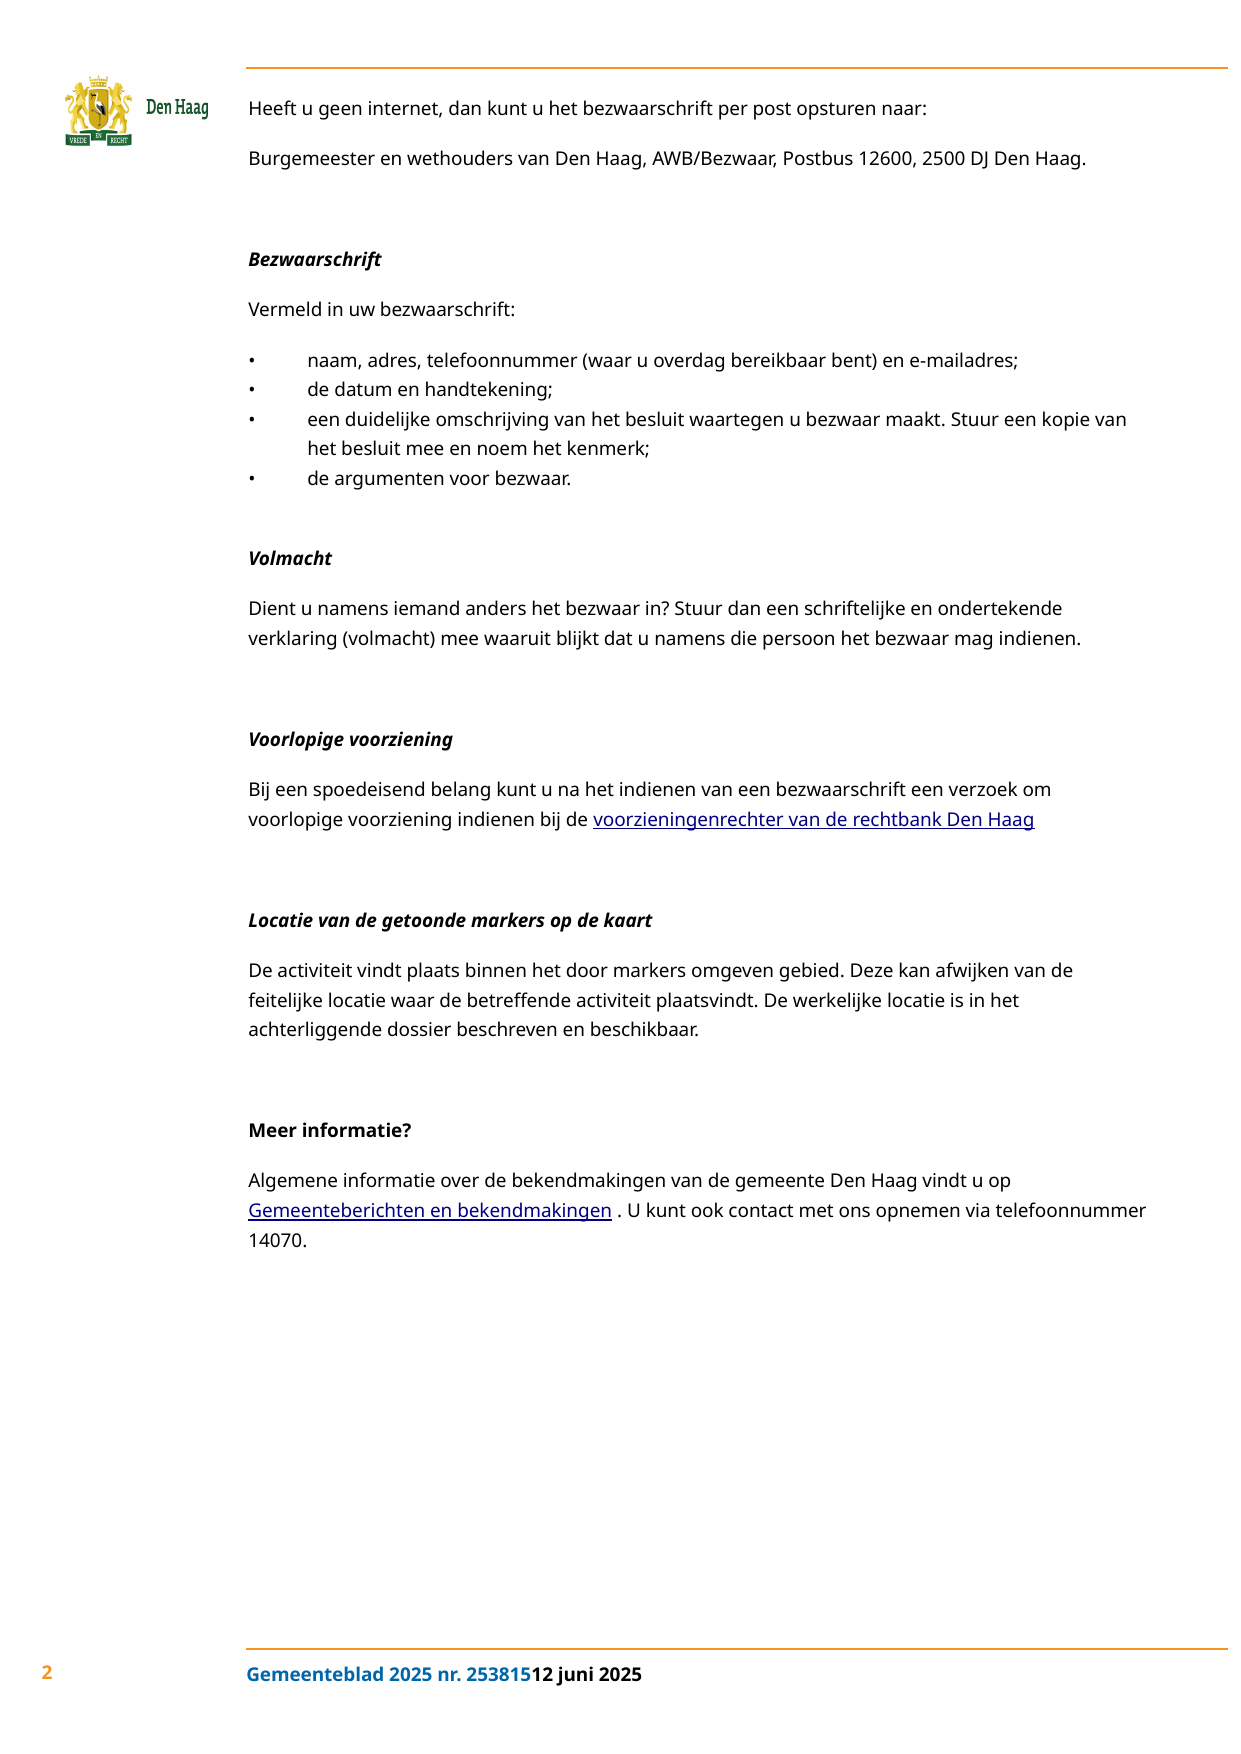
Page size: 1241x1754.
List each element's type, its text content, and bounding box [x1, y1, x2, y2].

list de datum en handtekening; [248, 376, 1152, 402]
text Heeft u geen internet, dan kunt u het bezwaarschrift per post opsturen naar: [248, 95, 1152, 121]
text Locatie van de getoonde markers op de kaart [248, 907, 1152, 933]
text Dient u namens iemand anders het bezwaar in? Stuur dan een schriftelijke en ondertekende verklaring (volmacht) mee waaruit blijkt dat u namens die persoon het bezwaar mag indienen. [248, 596, 1152, 651]
text Burgemeester en wethouders van Den Haag, AWB/Bezwaar, Postbus 12600, 2500 DJ Den Haag. [248, 145, 1152, 171]
text Algemene informatie over de bekendmakingen van de gemeente Den Haag vindt u op Gemeenteberichten en bekendmakingen . U kunt ook contact met ons opnemen via telefoonnummer 14070. [248, 1168, 1152, 1253]
text Volmacht [248, 545, 1152, 571]
list de argumenten voor bezwaar. [248, 465, 1152, 491]
text Vermeld in uw bezwaarschrift: [248, 296, 1152, 322]
text Bij een spoedeisend belang kunt u na het indienen van een bezwaarschrift een verzoek om voorlopige voorziening indienen bij de voorzieningenrechter van de rechtbank Den Haag [248, 776, 1152, 832]
picture [41, 47, 231, 172]
text Bezwaarschrift [248, 246, 1152, 272]
text De activiteit vindt plaats binnen het door markers omgeven gebied. Deze kan afwijken van de feitelijke locatie waar de betreffende activiteit plaatsvindt. De werkelijke locatie is in het achterliggende dossier beschreven en beschikbaar. [248, 957, 1152, 1042]
list een duidelijke omschrijving van het besluit waartegen u bezwaar maakt. Stuur een kopie van het besluit mee en noem het kenmerk; [248, 406, 1152, 461]
list naam, adres, telefoonnummer (waar u overdag bereikbaar bent) en e-mailadres; [248, 347, 1152, 373]
text Meer informatie? [248, 1117, 1152, 1143]
text Voorlopige voorziening [248, 726, 1152, 752]
